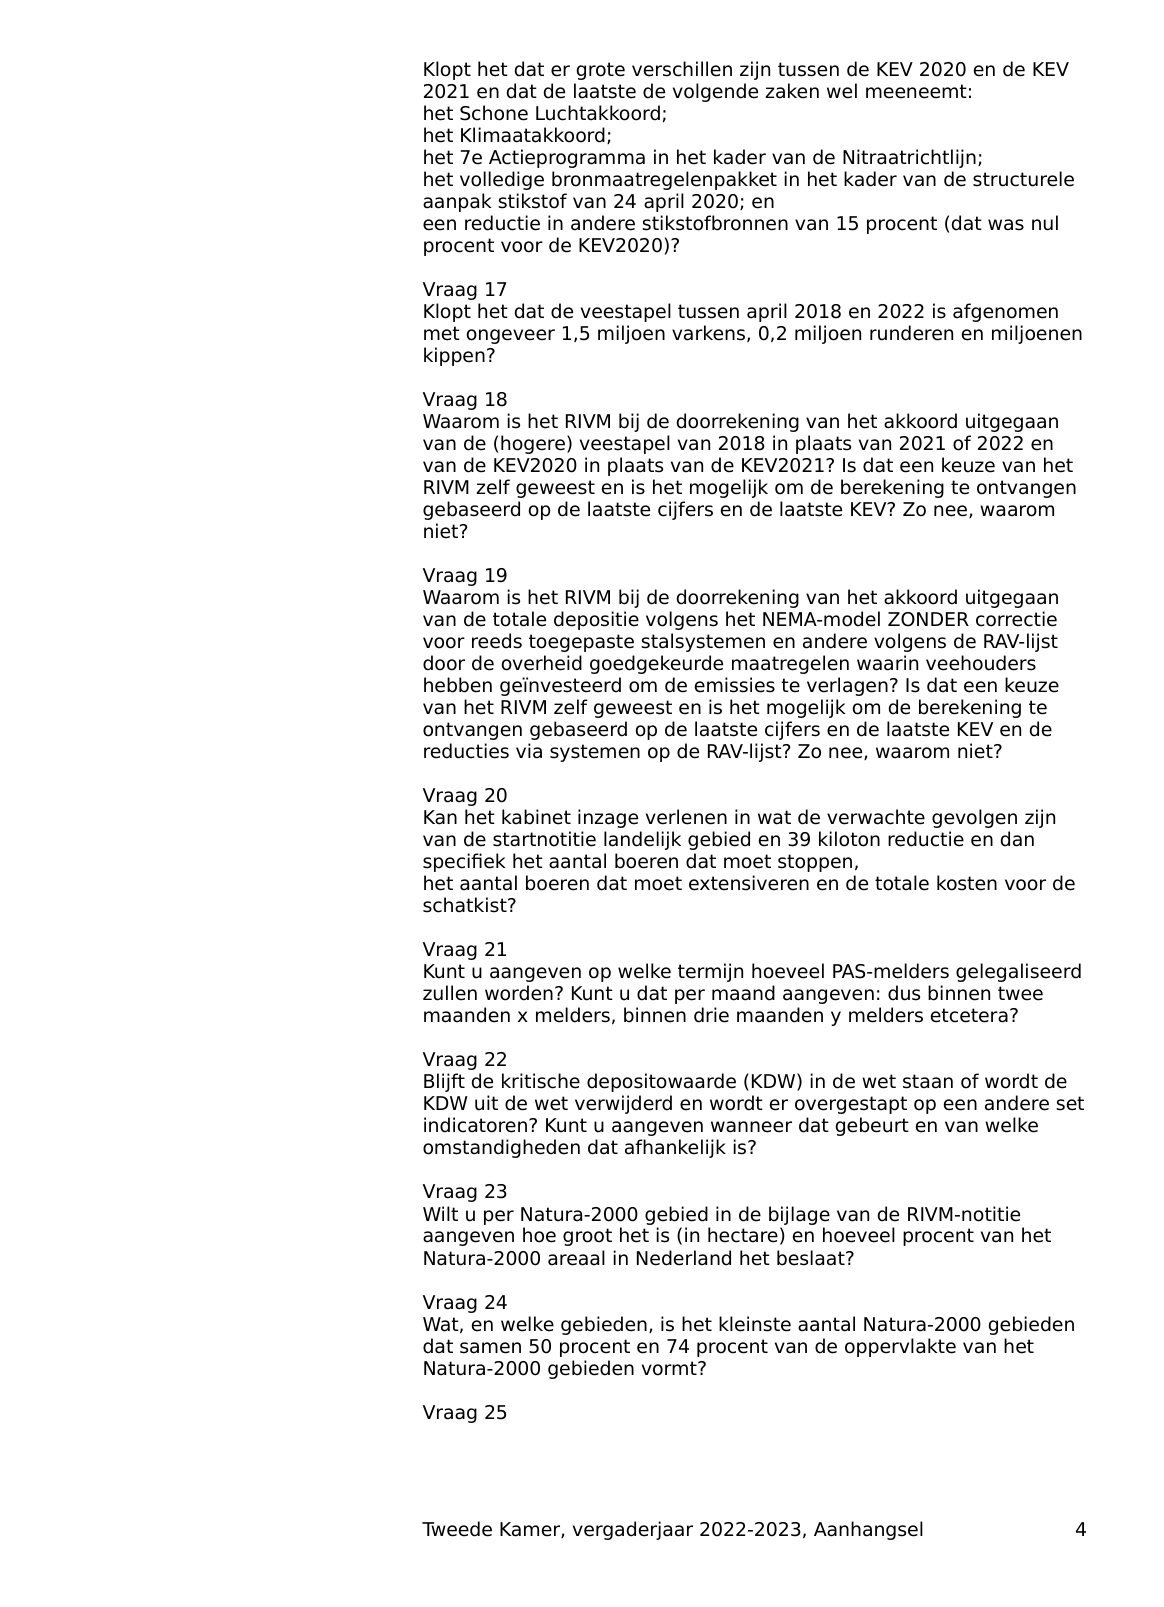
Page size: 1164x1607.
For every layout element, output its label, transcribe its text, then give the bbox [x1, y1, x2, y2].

text Vraag 23 [422, 1181, 1087, 1203]
text het volledige bronmaatregelenpakket in het kader van de structurele aanpak stikstof van 24 april 2020; en [422, 169, 1087, 213]
text Wilt u per Natura-2000 gebied in de bijlage van de RIVM-notitie aangeven hoe groot het is (in hectare) en hoeveel procent van het Natura-2000 areaal in Nederland het beslaat? [422, 1203, 1087, 1269]
text Klopt het dat er grote verschillen zijn tussen de KEV 2020 en de KEV 2021 en dat de laatste de volgende zaken wel meeneemt: [422, 59, 1087, 103]
text Vraag 21 [422, 939, 1087, 961]
text Waarom is het RIVM bij de doorrekening van het akkoord uitgegaan van de (hogere) veestapel van 2018 in plaats van 2021 of 2022 en van de KEV2020 in plaats van de KEV2021? Is dat een keuze van het RIVM zelf geweest en is het mogelijk om de berekening te ontvangen gebaseerd op de laatste cijfers en de laatste KEV? Zo nee, waarom niet? [422, 411, 1087, 543]
text Kan het kabinet inzage verlenen in wat de verwachte gevolgen zijn van de startnotitie landelijk gebied en 39 kiloton reductie en dan specifiek het aantal boeren dat moet stoppen, [422, 807, 1087, 873]
text het Schone Luchtakkoord; [422, 103, 1087, 125]
text Blijft de kritische depositowaarde (KDW) in de wet staan of wordt de KDW uit de wet verwijderd en wordt er overgestapt op een andere set indicatoren? Kunt u aangeven wanneer dat gebeurt en van welke omstandigheden dat afhankelijk is? [422, 1071, 1087, 1159]
text het aantal boeren dat moet extensiveren en de totale kosten voor de schatkist? [422, 873, 1087, 917]
text het 7e Actieprogramma in het kader van de Nitraatrichtlijn; [422, 147, 1087, 169]
text Vraag 19 [422, 565, 1087, 587]
text Vraag 20 [422, 785, 1087, 807]
text een reductie in andere stikstofbronnen van 15 procent (dat was nul procent voor de KEV2020)? [422, 213, 1087, 257]
text Kunt u aangeven op welke termijn hoeveel PAS-melders gelegaliseerd zullen worden? Kunt u dat per maand aangeven: dus binnen twee maanden x melders, binnen drie maanden y melders etcetera? [422, 961, 1087, 1027]
text Vraag 24 [422, 1292, 1087, 1313]
text Waarom is het RIVM bij de doorrekening van het akkoord uitgegaan van de totale depositie volgens het NEMA-model ZONDER correctie voor reeds toegepaste stalsystemen en andere volgens de RAV-lijst door de overheid goedgekeurde maatregelen waarin veehouders hebben geïnvesteerd om de emissies te verlagen? Is dat een keuze van het RIVM zelf geweest en is het mogelijk om de berekening te ontvangen gebaseerd op de laatste cijfers en de laatste KEV en de reducties via systemen op de RAV-lijst? Zo nee, waarom niet? [422, 587, 1087, 763]
text Vraag 18 [422, 389, 1087, 411]
text Vraag 25 [422, 1402, 1087, 1424]
text het Klimaatakkoord; [422, 125, 1087, 147]
text Vraag 17 [422, 279, 1087, 301]
text Wat, en welke gebieden, is het kleinste aantal Natura-2000 gebieden dat samen 50 procent en 74 procent van de oppervlakte van het Natura-2000 gebieden vormt? [422, 1313, 1087, 1379]
text Klopt het dat de veestapel tussen april 2018 en 2022 is afgenomen met ongeveer 1,5 miljoen varkens, 0,2 miljoen runderen en miljoenen kippen? [422, 301, 1087, 367]
text Vraag 22 [422, 1049, 1087, 1071]
